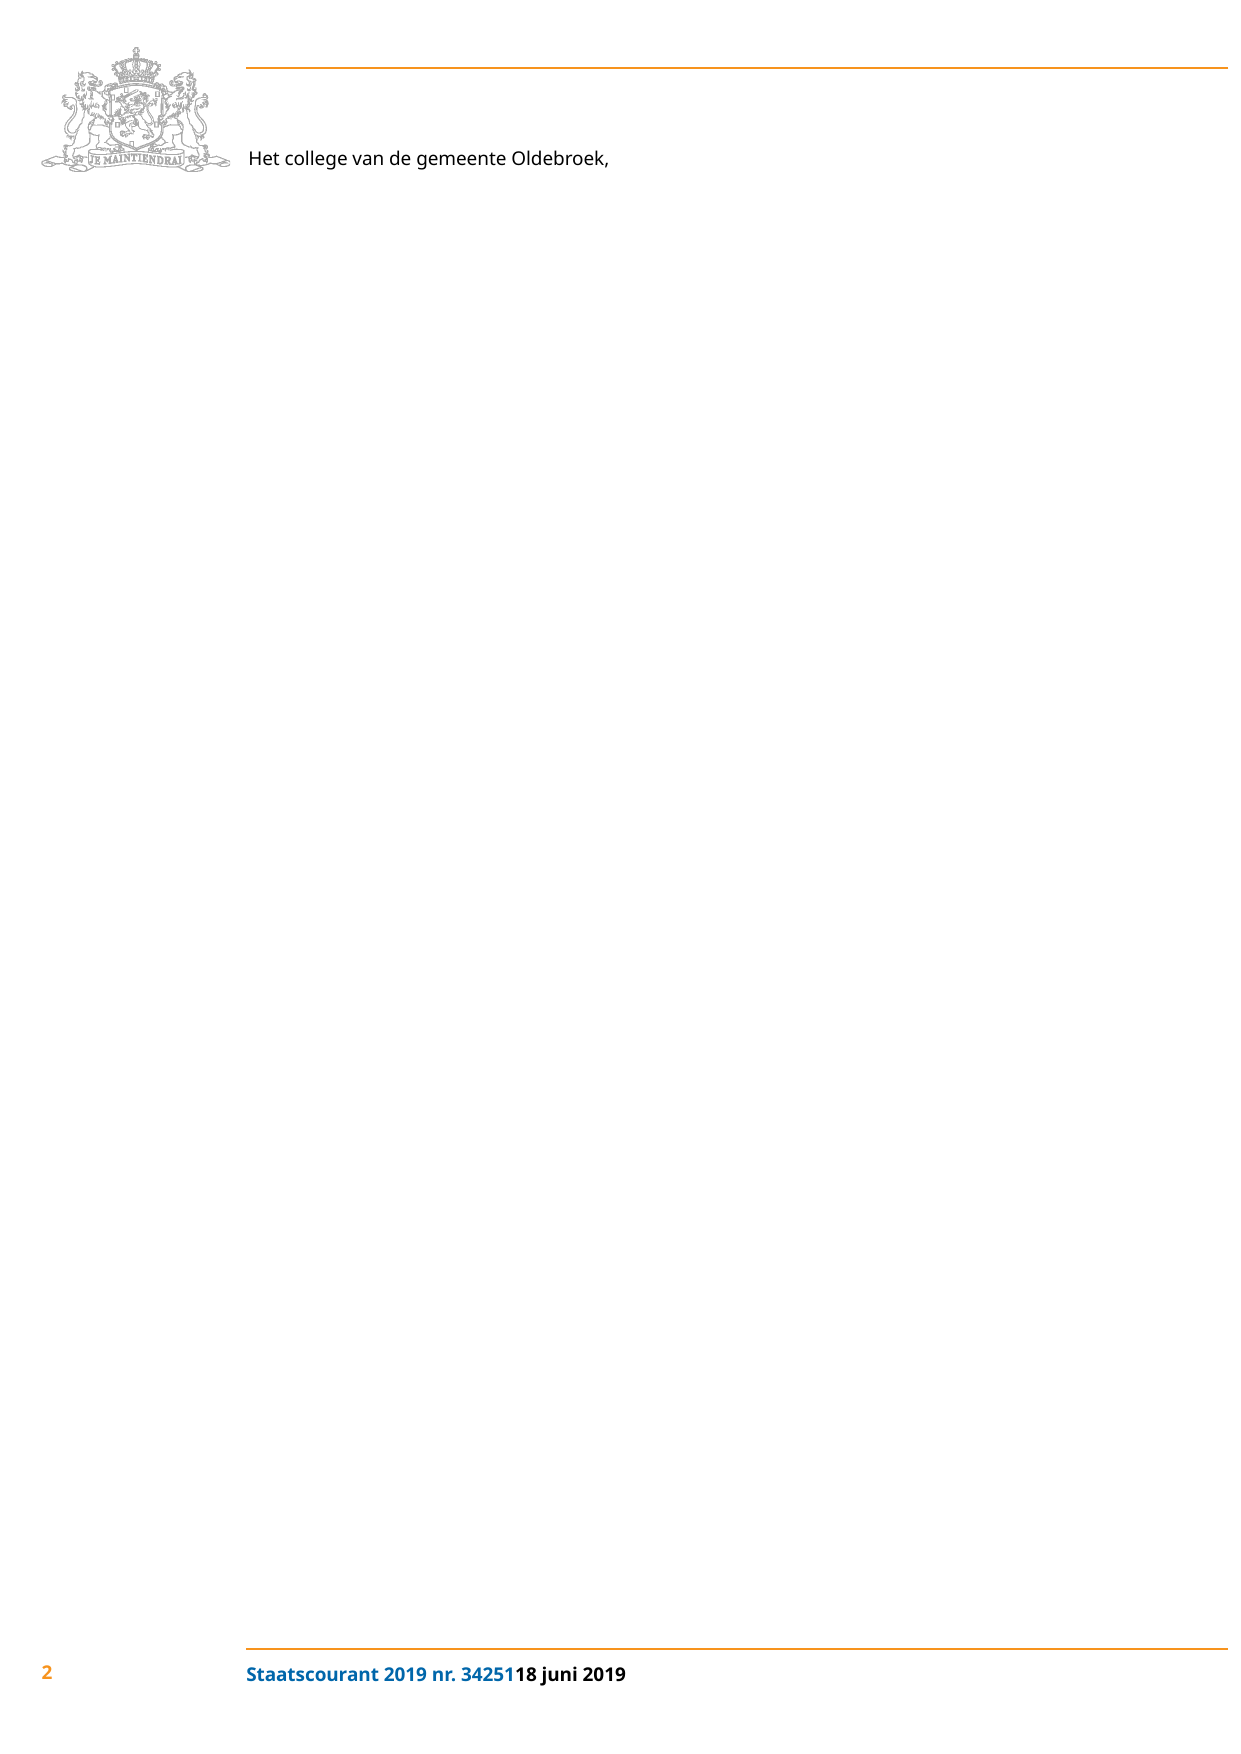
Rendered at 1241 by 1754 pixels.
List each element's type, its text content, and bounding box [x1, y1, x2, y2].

picture [41, 47, 231, 172]
text Het college van de gemeente Oldebroek, [248, 145, 1152, 171]
